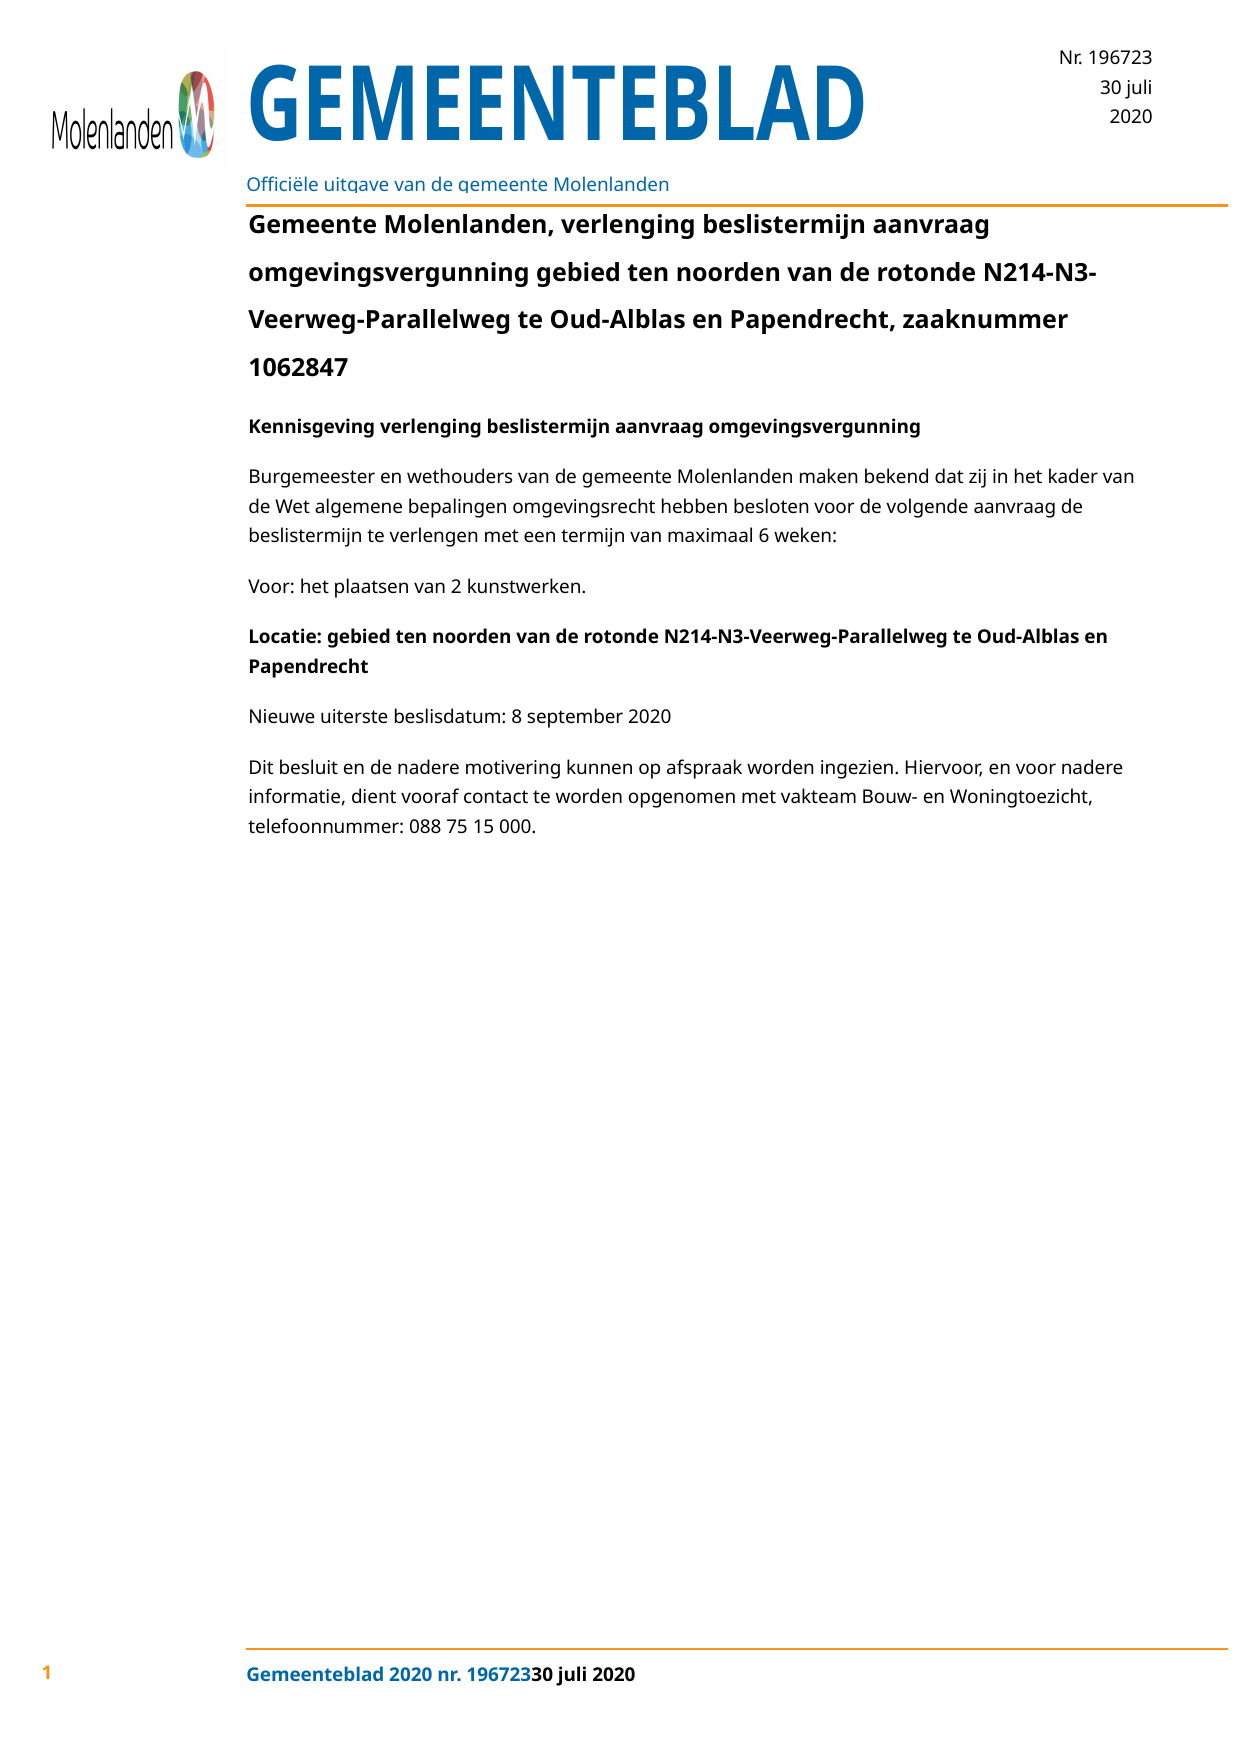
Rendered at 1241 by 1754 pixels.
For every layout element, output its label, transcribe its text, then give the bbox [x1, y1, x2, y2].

text Gemeente Molenlanden, verlenging beslistermijn aanvraag omgevingsvergunning gebied ten noorden van de rotonde N214-N3-Veerweg-Parallelweg te Oud-Alblas en Papendrecht, zaaknummer 1062847 [248, 207, 1152, 384]
text Voor: het plaatsen van 2 kunstwerken. [248, 573, 1152, 599]
text Burgemeester en wethouders van de gemeente Molenlanden maken bekend dat zij in het kader van de Wet algemene bepalingen omgevingsrecht hebben besloten voor de volgende aanvraag de beslistermijn te verlengen met een termijn van maximaal 6 weken: [248, 463, 1152, 548]
text Locatie: gebied ten noorden van de rotonde N214-N3-Veerweg-Parallelweg te Oud-Alblas en Papendrecht [248, 623, 1152, 679]
text Kennisgeving verlenging beslistermijn aanvraag omgevingsvergunning [248, 413, 1152, 439]
picture [41, 47, 231, 172]
text Nieuwe uiterste beslisdatum: 8 september 2020 [248, 703, 1152, 729]
text Dit besluit en de nadere motivering kunnen op afspraak worden ingezien. Hiervoor, en voor nadere informatie, dient vooraf contact te worden opgenomen met vakteam Bouw- en Woningtoezicht, telefoonnummer: 088 75 15 000. [248, 754, 1152, 839]
